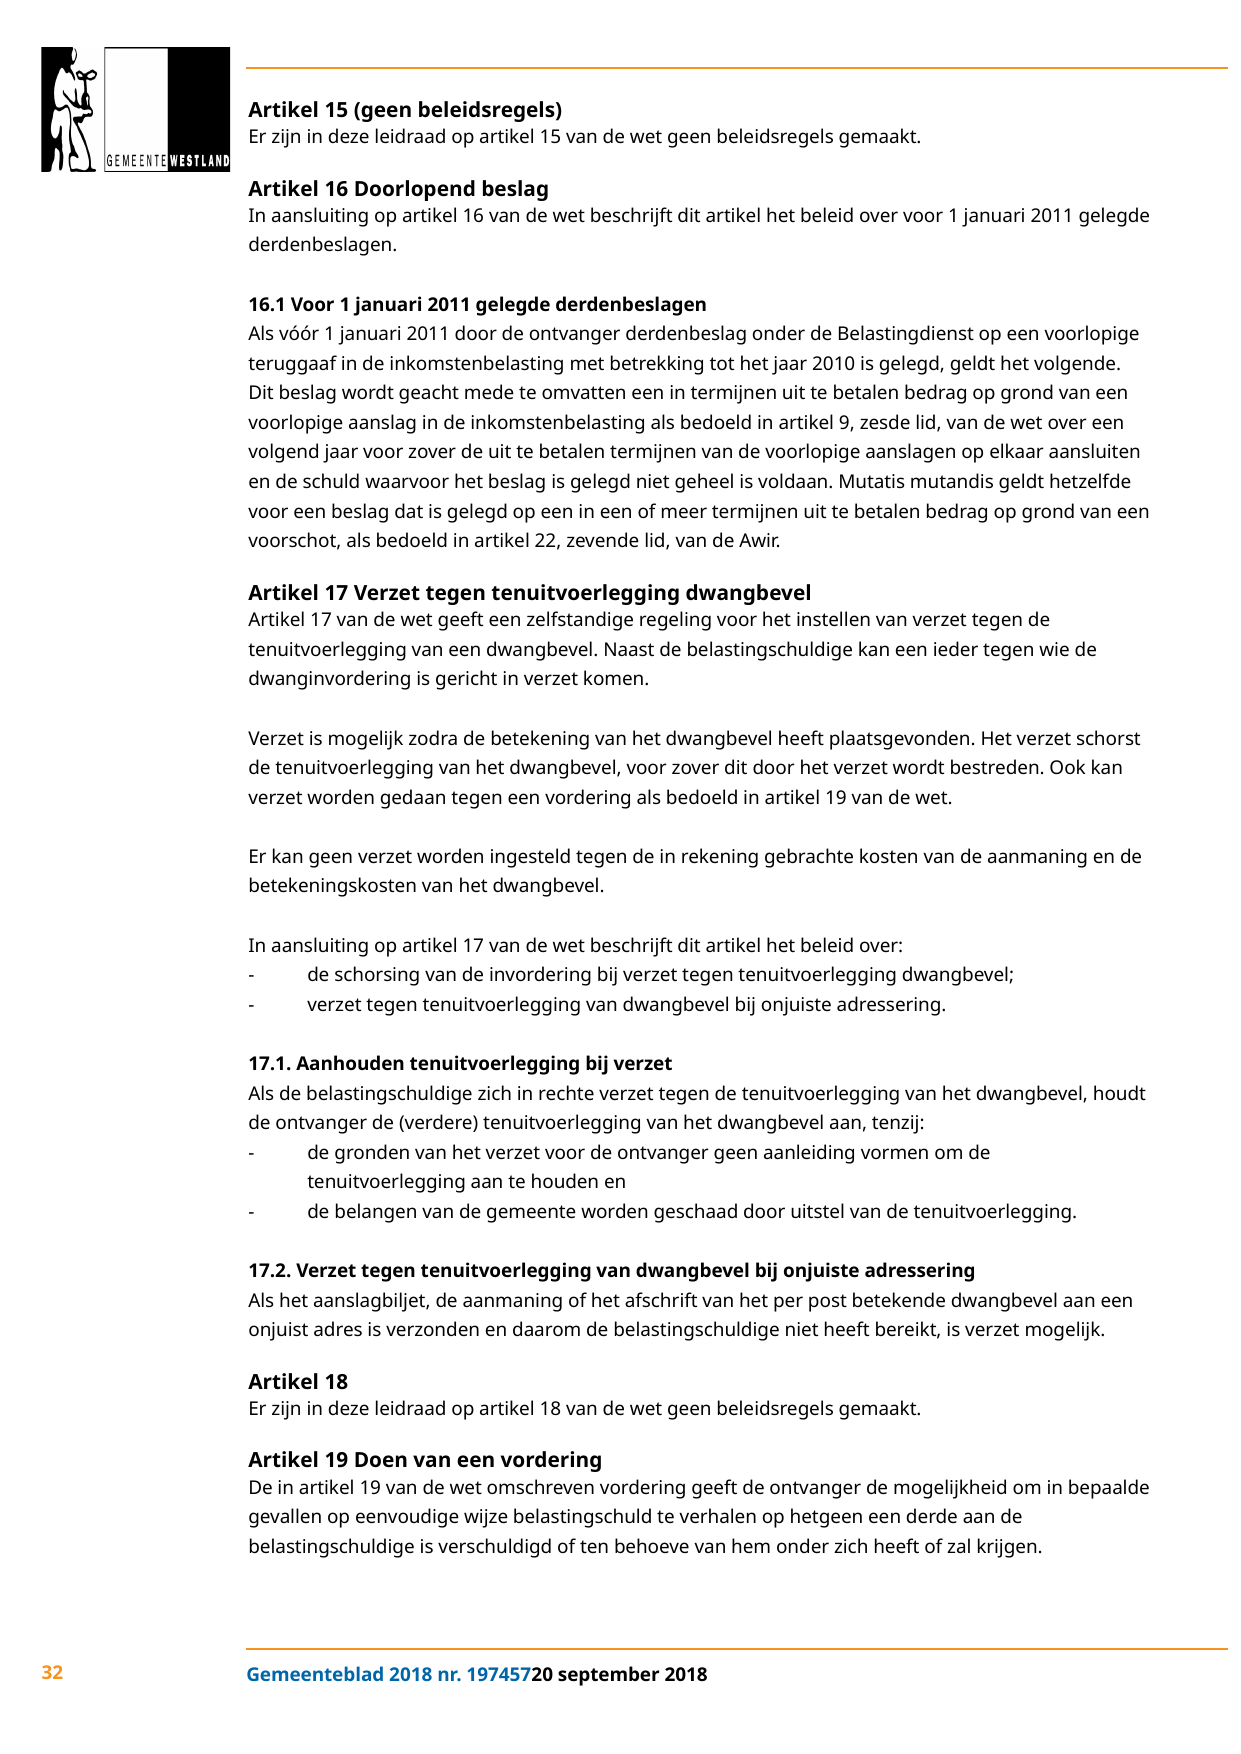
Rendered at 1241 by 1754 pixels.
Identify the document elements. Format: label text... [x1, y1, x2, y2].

text Artikel 19 Doen van een vordering [248, 1446, 1152, 1474]
list de belangen van de gemeente worden geschaad door uitstel van de tenuitvoerlegging. [248, 1198, 1152, 1224]
text 16.1 Voor 1 januari 2011 gelegde derdenbeslagen [248, 291, 1152, 317]
list verzet tegen tenuitvoerlegging van dwangbevel bij onjuiste adressering. [248, 991, 1152, 1017]
text In aansluiting op artikel 17 van de wet beschrijft dit artikel het beleid over: [248, 932, 1152, 957]
text 17.1. Aanhouden tenuitvoerlegging bij verzet [248, 1050, 1152, 1076]
text Verzet is mogelijk zodra de betekening van het dwangbevel heeft plaatsgevonden. Het verzet schorst de tenuitvoerlegging van het dwangbevel, voor zover dit door het verzet wordt bestreden. Ook kan verzet worden gedaan tegen een vordering als bedoeld in artikel 19 van de wet. [248, 725, 1152, 809]
text De in artikel 19 van de wet omschreven vordering geeft de ontvanger de mogelijkheid om in bepaalde gevallen op eenvoudige wijze belastingschuld te verhalen op hetgeen een derde aan de belastingschuldige is verschuldigd of ten behoeve van hem onder zich heeft of zal krijgen. [248, 1474, 1152, 1559]
text Artikel 17 van de wet geeft een zelfstandige regeling voor het instellen van verzet tegen de tenuitvoerlegging van een dwangbevel. Naast de belastingschuldige kan een ieder tegen wie de dwanginvordering is gericht in verzet komen. [248, 606, 1152, 691]
text Artikel 16 Doorlopend beslag [248, 174, 1152, 202]
picture [41, 47, 231, 172]
text Als vóór 1 januari 2011 door de ontvanger derdenbeslag onder de Belastingdienst op een voorlopige teruggaaf in de inkomstenbelasting met betrekking tot het jaar 2010 is gelegd, geldt het volgende. Dit beslag wordt geacht mede te omvatten een in termijnen uit te betalen bedrag op grond van een voorlopige aanslag in de inkomstenbelasting als bedoeld in artikel 9, zesde lid, van de wet over een volgend jaar voor zover de uit te betalen termijnen van de voorlopige aanslagen op elkaar aansluiten en de schuld waarvoor het beslag is gelegd niet geheel is voldaan. Mutatis mutandis geldt hetzelfde voor een beslag dat is gelegd op een in een of meer termijnen uit te betalen bedrag op grond van een voorschot, als bedoeld in artikel 22, zevende lid, van de Awir. [248, 320, 1152, 553]
list de schorsing van de invordering bij verzet tegen tenuitvoerlegging dwangbevel; [248, 961, 1152, 987]
text Artikel 18 [248, 1367, 1152, 1395]
text Artikel 17 Verzet tegen tenuitvoerlegging dwangbevel [248, 578, 1152, 606]
text Er zijn in deze leidraad op artikel 15 van de wet geen beleidsregels gemaakt. [248, 123, 1152, 149]
text Als de belastingschuldige zich in rechte verzet tegen de tenuitvoerlegging van het dwangbevel, houdt de ontvanger de (verdere) tenuitvoerlegging van het dwangbevel aan, tenzij: [248, 1080, 1152, 1135]
text Er zijn in deze leidraad op artikel 18 van de wet geen beleidsregels gemaakt. [248, 1395, 1152, 1421]
text 17.2. Verzet tegen tenuitvoerlegging van dwangbevel bij onjuiste adressering [248, 1257, 1152, 1283]
text Als het aanslagbiljet, de aanmaning of het afschrift van het per post betekende dwangbevel aan een onjuist adres is verzonden en daarom de belastingschuldige niet heeft bereikt, is verzet mogelijk. [248, 1287, 1152, 1342]
list de gronden van het verzet voor de ontvanger geen aanleiding vormen om de tenuitvoerlegging aan te houden en [248, 1139, 1152, 1194]
text Er kan geen verzet worden ingesteld tegen de in rekening gebrachte kosten van de aanmaning en de betekeningskosten van het dwangbevel. [248, 843, 1152, 898]
text Artikel 15 (geen beleidsregels) [248, 95, 1152, 123]
text In aansluiting op artikel 16 van de wet beschrijft dit artikel het beleid over voor 1 januari 2011 gelegde derdenbeslagen. [248, 202, 1152, 257]
